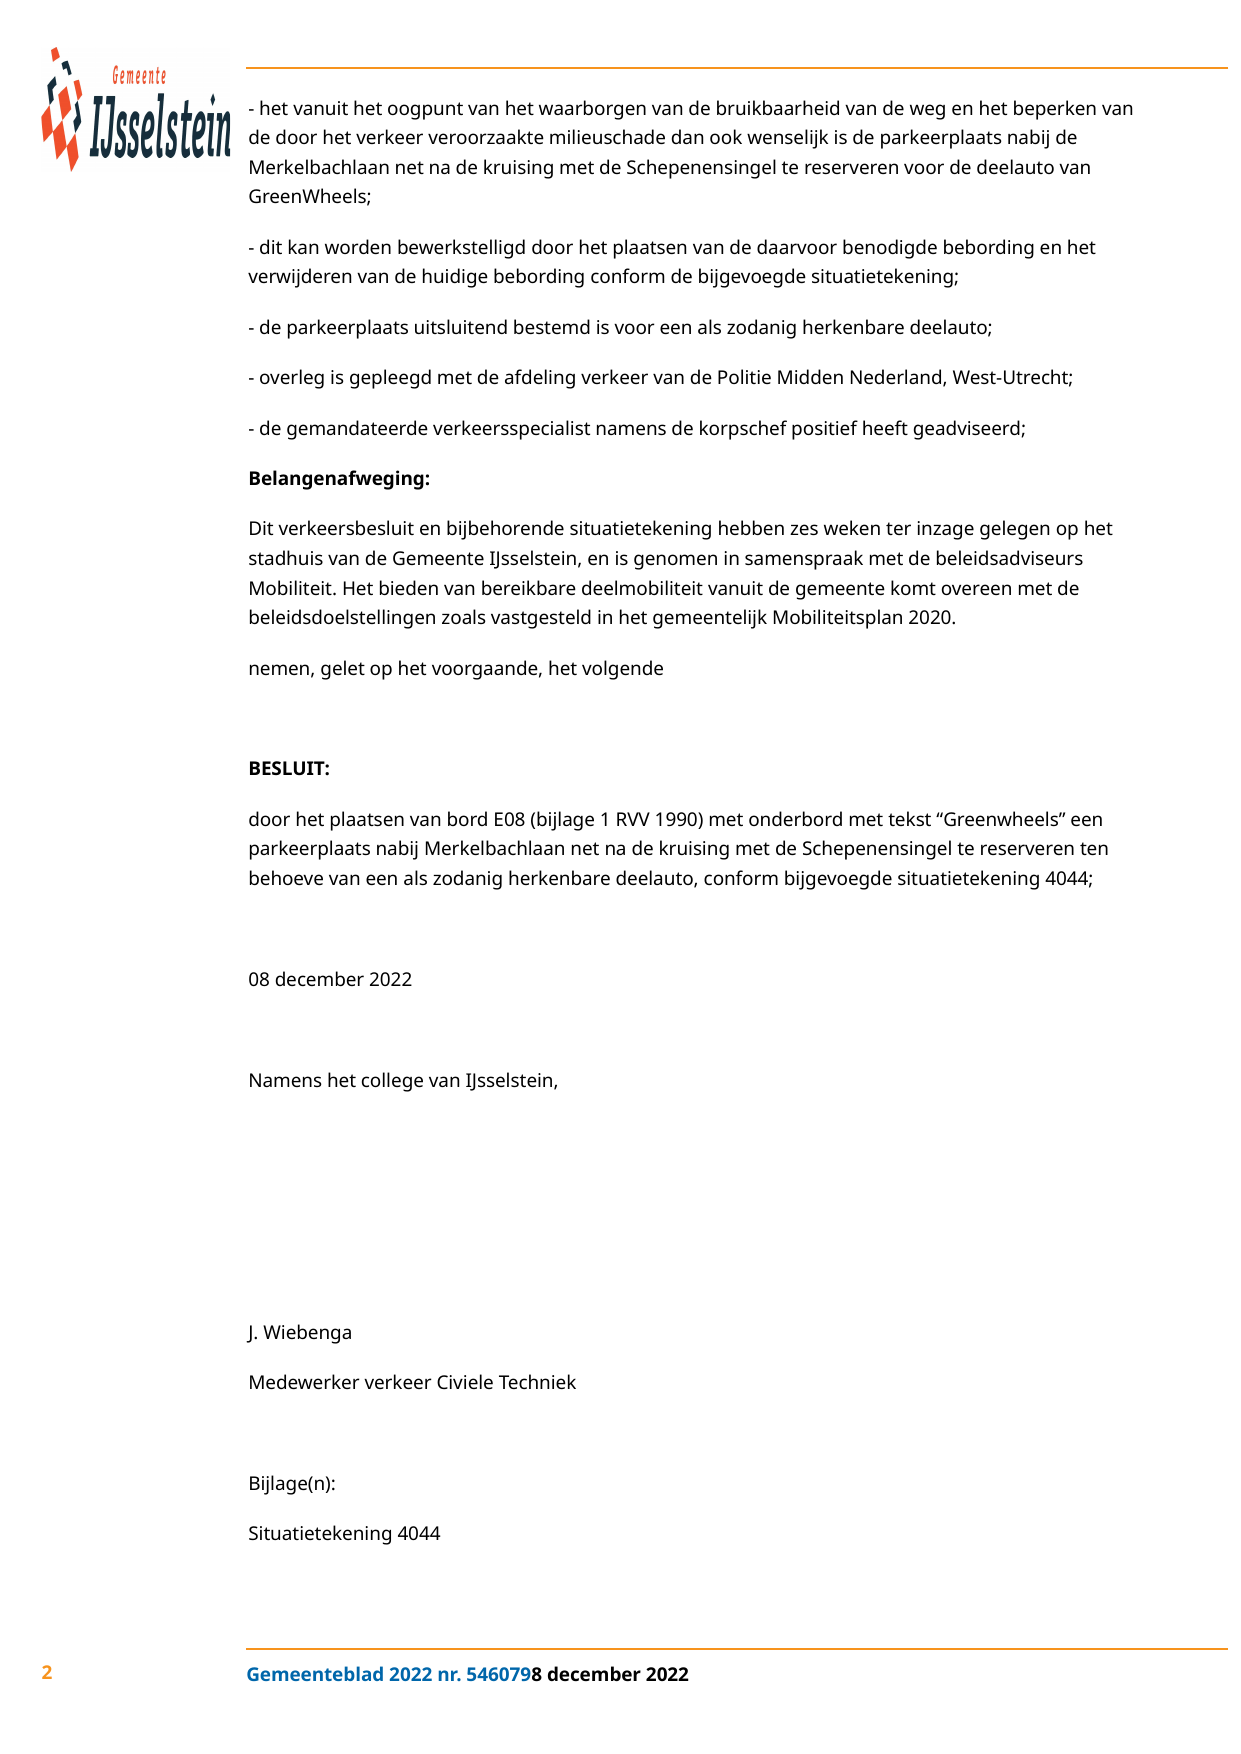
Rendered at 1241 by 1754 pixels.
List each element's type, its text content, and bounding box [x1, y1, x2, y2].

text - overleg is gepleegd met de afdeling verkeer van de Politie Midden Nederland, West-Utrecht; [248, 364, 1152, 390]
text J. Wiebenga [248, 1319, 1152, 1345]
text Dit verkeersbesluit en bijbehorende situatietekening hebben zes weken ter inzage gelegen op het stadhuis van de Gemeente IJsselstein, en is genomen in samenspraak met de beleidsadviseurs Mobiliteit. Het bieden van bereikbare deelmobiliteit vanuit de gemeente komt overeen met de beleidsdoelstellingen zoals vastgesteld in het gemeentelijk Mobiliteitsplan 2020. [248, 516, 1152, 630]
text BESLUIT: [248, 756, 1152, 781]
text Belangenafweging: [248, 465, 1152, 491]
text Medewerker verkeer Civiele Techniek [248, 1369, 1152, 1395]
text - de gemandateerde verkeersspecialist namens de korpschef positief heeft geadviseerd; [248, 415, 1152, 441]
text Situatietekening 4044 [248, 1521, 1152, 1546]
text - dit kan worden bewerkstelligd door het plaatsen van de daarvoor benodigde bebording en het verwijderen van de huidige bebording conform de bijgevoegde situatietekening; [248, 234, 1152, 289]
text nemen, gelet op het voorgaande, het volgende [248, 655, 1152, 681]
text 08 december 2022 [248, 966, 1152, 992]
text - de parkeerplaats uitsluitend bestemd is voor een als zodanig herkenbare deelauto; [248, 314, 1152, 340]
text Namens het college van IJsselstein, [248, 1067, 1152, 1093]
text Bijlage(n): [248, 1470, 1152, 1496]
text door het plaatsen van bord E08 (bijlage 1 RVV 1990) met onderbord met tekst “Greenwheels” een parkeerplaats nabij Merkelbachlaan net na de kruising met de Schepenensingel te reserveren ten behoeve van een als zodanig herkenbare deelauto, conform bijgevoegde situatietekening 4044; [248, 806, 1152, 891]
text - het vanuit het oogpunt van het waarborgen van de bruikbaarheid van de weg en het beperken van de door het verkeer veroorzaakte milieuschade dan ook wenselijk is de parkeerplaats nabij de Merkelbachlaan net na de kruising met de Schepenensingel te reserveren voor de deelauto van GreenWheels; [248, 95, 1152, 209]
picture [41, 47, 231, 172]
